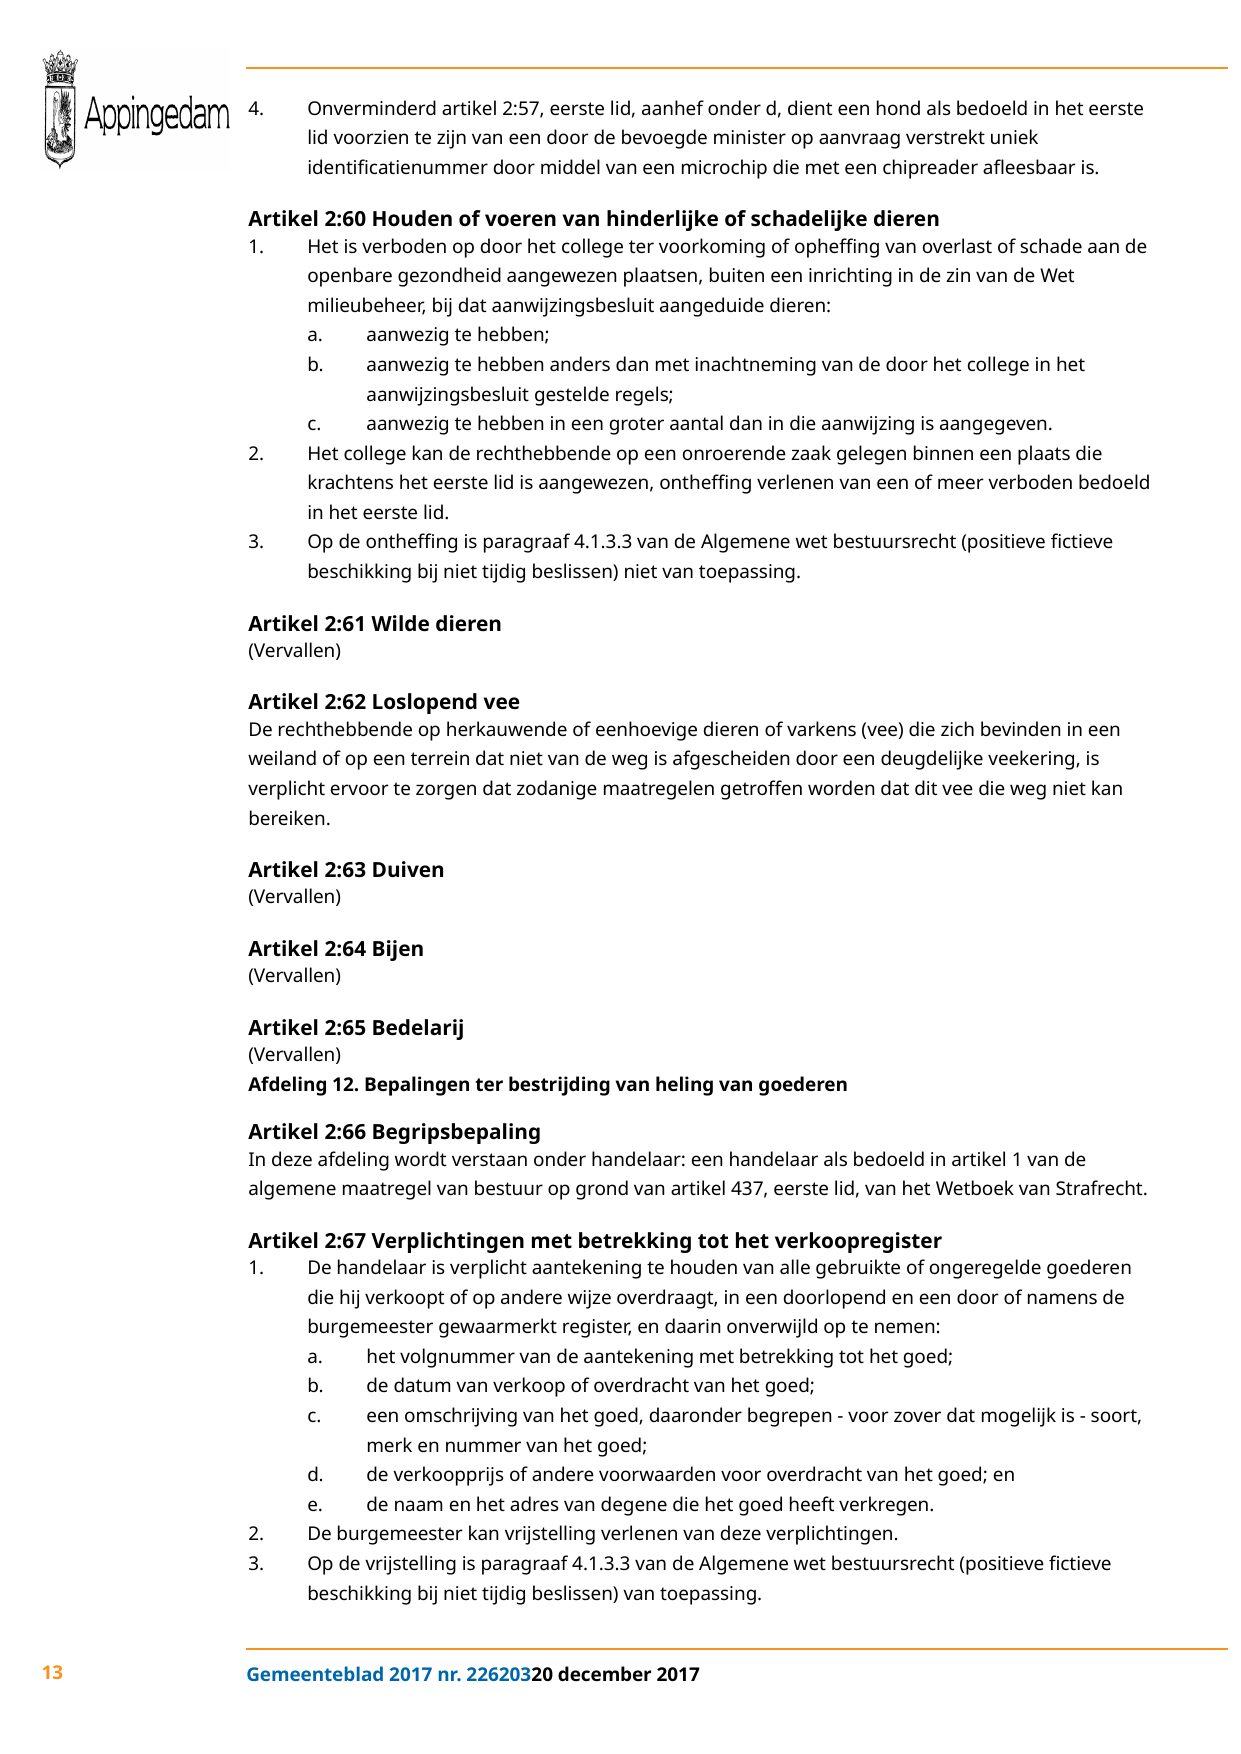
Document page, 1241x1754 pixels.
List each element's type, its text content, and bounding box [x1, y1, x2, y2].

list een omschrijving van het goed, daaronder begrepen - voor zover dat mogelijk is - soort, merk en nummer van het goed; [307, 1402, 1152, 1457]
picture [41, 47, 231, 172]
text Artikel 2:61 Wilde dieren [248, 609, 1152, 637]
list De burgemeester kan vrijstelling verlenen van deze verplichtingen. [248, 1521, 1152, 1546]
text Artikel 2:66 Begripsbepaling [248, 1117, 1152, 1146]
list aanwezig te hebben; [307, 322, 1152, 347]
text (Vervallen) [248, 637, 1152, 663]
text Artikel 2:60 Houden of voeren van hinderlijke of schadelijke dieren [248, 204, 1152, 233]
list de verkoopprijs of andere voorwaarden voor overdracht van het goed; en [307, 1461, 1152, 1487]
list het volgnummer van de aantekening met betrekking tot het goed; [307, 1343, 1152, 1369]
text In deze afdeling wordt verstaan onder handelaar: een handelaar als bedoeld in artikel 1 van de algemene maatregel van bestuur op grond van artikel 437, eerste lid, van het Wetboek van Strafrecht. [248, 1146, 1152, 1201]
list aanwezig te hebben anders dan met inachtneming van de door het college in het aanwijzingsbesluit gestelde regels; [307, 351, 1152, 406]
text (Vervallen) [248, 1041, 1152, 1067]
text Artikel 2:63 Duiven [248, 855, 1152, 883]
text (Vervallen) [248, 962, 1152, 988]
text Artikel 2:65 Bedelarij [248, 1013, 1152, 1041]
text Artikel 2:62 Loslopend vee [248, 687, 1152, 716]
text (Vervallen) [248, 883, 1152, 909]
text Afdeling 12. Bepalingen ter bestrijding van heling van goederen [248, 1071, 1152, 1097]
text Artikel 2:67 Verplichtingen met betrekking tot het verkoopregister [248, 1226, 1152, 1254]
list Het college kan de rechthebbende op een onroerende zaak gelegen binnen een plaats die krachtens het eerste lid is aangewezen, ontheffing verlenen van een of meer verboden bedoeld in het eerste lid. [248, 440, 1152, 525]
list Onverminderd artikel 2:57, eerste lid, aanhef onder d, dient een hond als bedoeld in het eerste lid voorzien te zijn van een door de bevoegde minister op aanvraag verstrekt uniek identificatienummer door middel van een microchip die met een chipreader afleesbaar is. [248, 95, 1152, 180]
text Artikel 2:64 Bijen [248, 934, 1152, 962]
text De rechthebbende op herkauwende of eenhoevige dieren of varkens (vee) die zich bevinden in een weiland of op een terrein dat niet van de weg is afgescheiden door een deugdelijke veekering, is verplicht ervoor te zorgen dat zodanige maatregelen getroffen worden dat dit vee die weg niet kan bereiken. [248, 716, 1152, 830]
list Op de ontheffing is paragraaf 4.1.3.3 van de Algemene wet bestuursrecht (positieve fictieve beschikking bij niet tijdig beslissen) niet van toepassing. [248, 529, 1152, 584]
list aanwezig te hebben in een groter aantal dan in die aanwijzing is aangegeven. [307, 410, 1152, 436]
list De handelaar is verplicht aantekening te houden van alle gebruikte of ongeregelde goederen die hij verkoopt of op andere wijze overdraagt, in een doorlopend en een door of namens de burgemeester gewaarmerkt register, en daarin onverwijld op te nemen: [248, 1254, 1152, 1339]
list de datum van verkoop of overdracht van het goed; [307, 1373, 1152, 1398]
list Op de vrijstelling is paragraaf 4.1.3.3 van de Algemene wet bestuursrecht (positieve fictieve beschikking bij niet tijdig beslissen) van toepassing. [248, 1550, 1152, 1605]
list Het is verboden op door het college ter voorkoming of opheffing van overlast of schade aan de openbare gezondheid aangewezen plaatsen, buiten een inrichting in de zin van de Wet milieubeheer, bij dat aanwijzingsbesluit aangeduide dieren: [248, 233, 1152, 318]
list de naam en het adres van degene die het goed heeft verkregen. [307, 1491, 1152, 1517]
